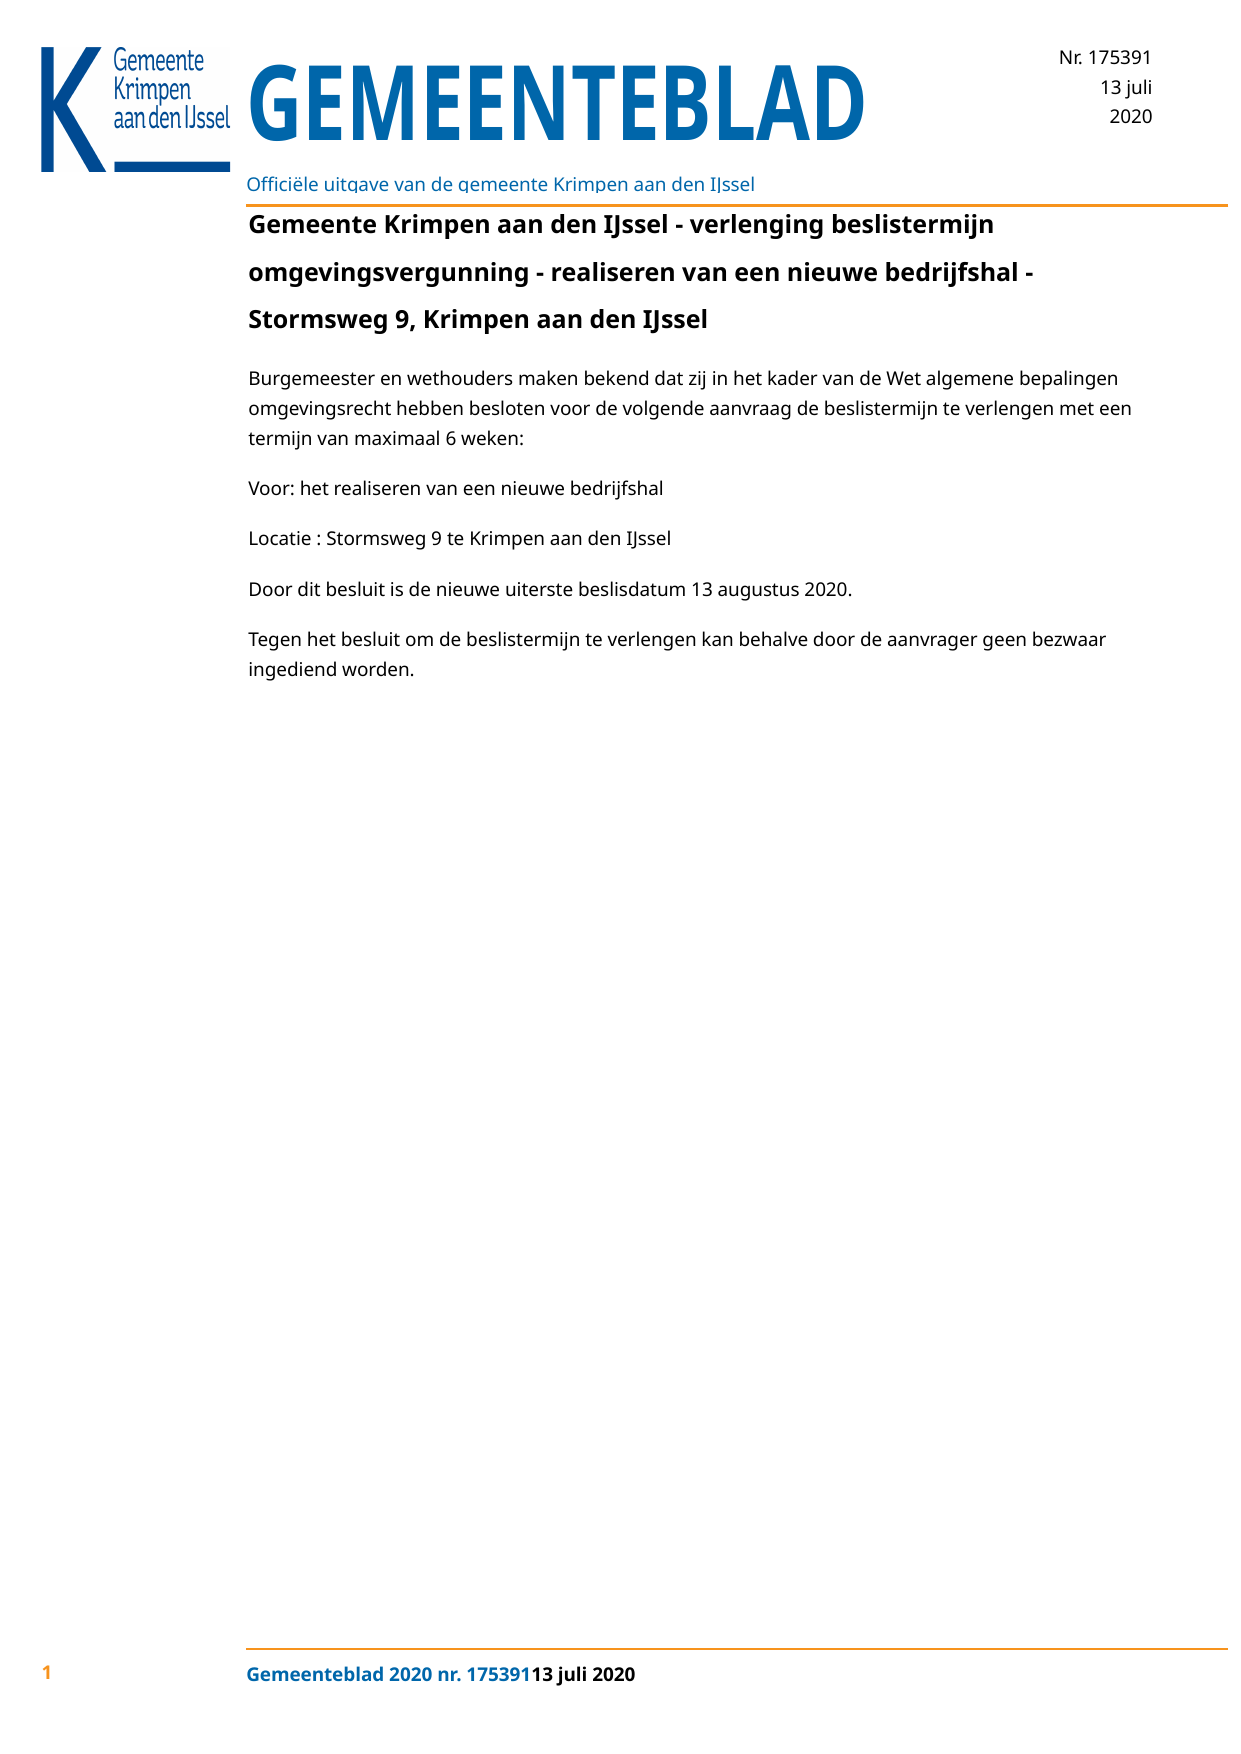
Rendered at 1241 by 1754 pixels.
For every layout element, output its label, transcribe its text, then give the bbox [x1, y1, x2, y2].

text Voor: het realiseren van een nieuwe bedrijfshal [248, 475, 1152, 501]
picture [41, 47, 231, 172]
text Burgemeester en wethouders maken bekend dat zij in het kader van de Wet algemene bepalingen omgevingsrecht hebben besloten voor de volgende aanvraag de beslistermijn te verlengen met een termijn van maximaal 6 weken: [248, 366, 1152, 450]
text Door dit besluit is de nieuwe uiterste beslisdatum 13 augustus 2020. [248, 576, 1152, 602]
text Locatie : Stormsweg 9 te Krimpen aan den IJssel [248, 526, 1152, 551]
text Tegen het besluit om de beslistermijn te verlengen kan behalve door de aanvrager geen bezwaar ingediend worden. [248, 626, 1152, 682]
text Gemeente Krimpen aan den IJssel - verlenging beslistermijn omgevingsvergunning - realiseren van een nieuwe bedrijfshal - Stormsweg 9, Krimpen aan den IJssel [248, 207, 1152, 336]
